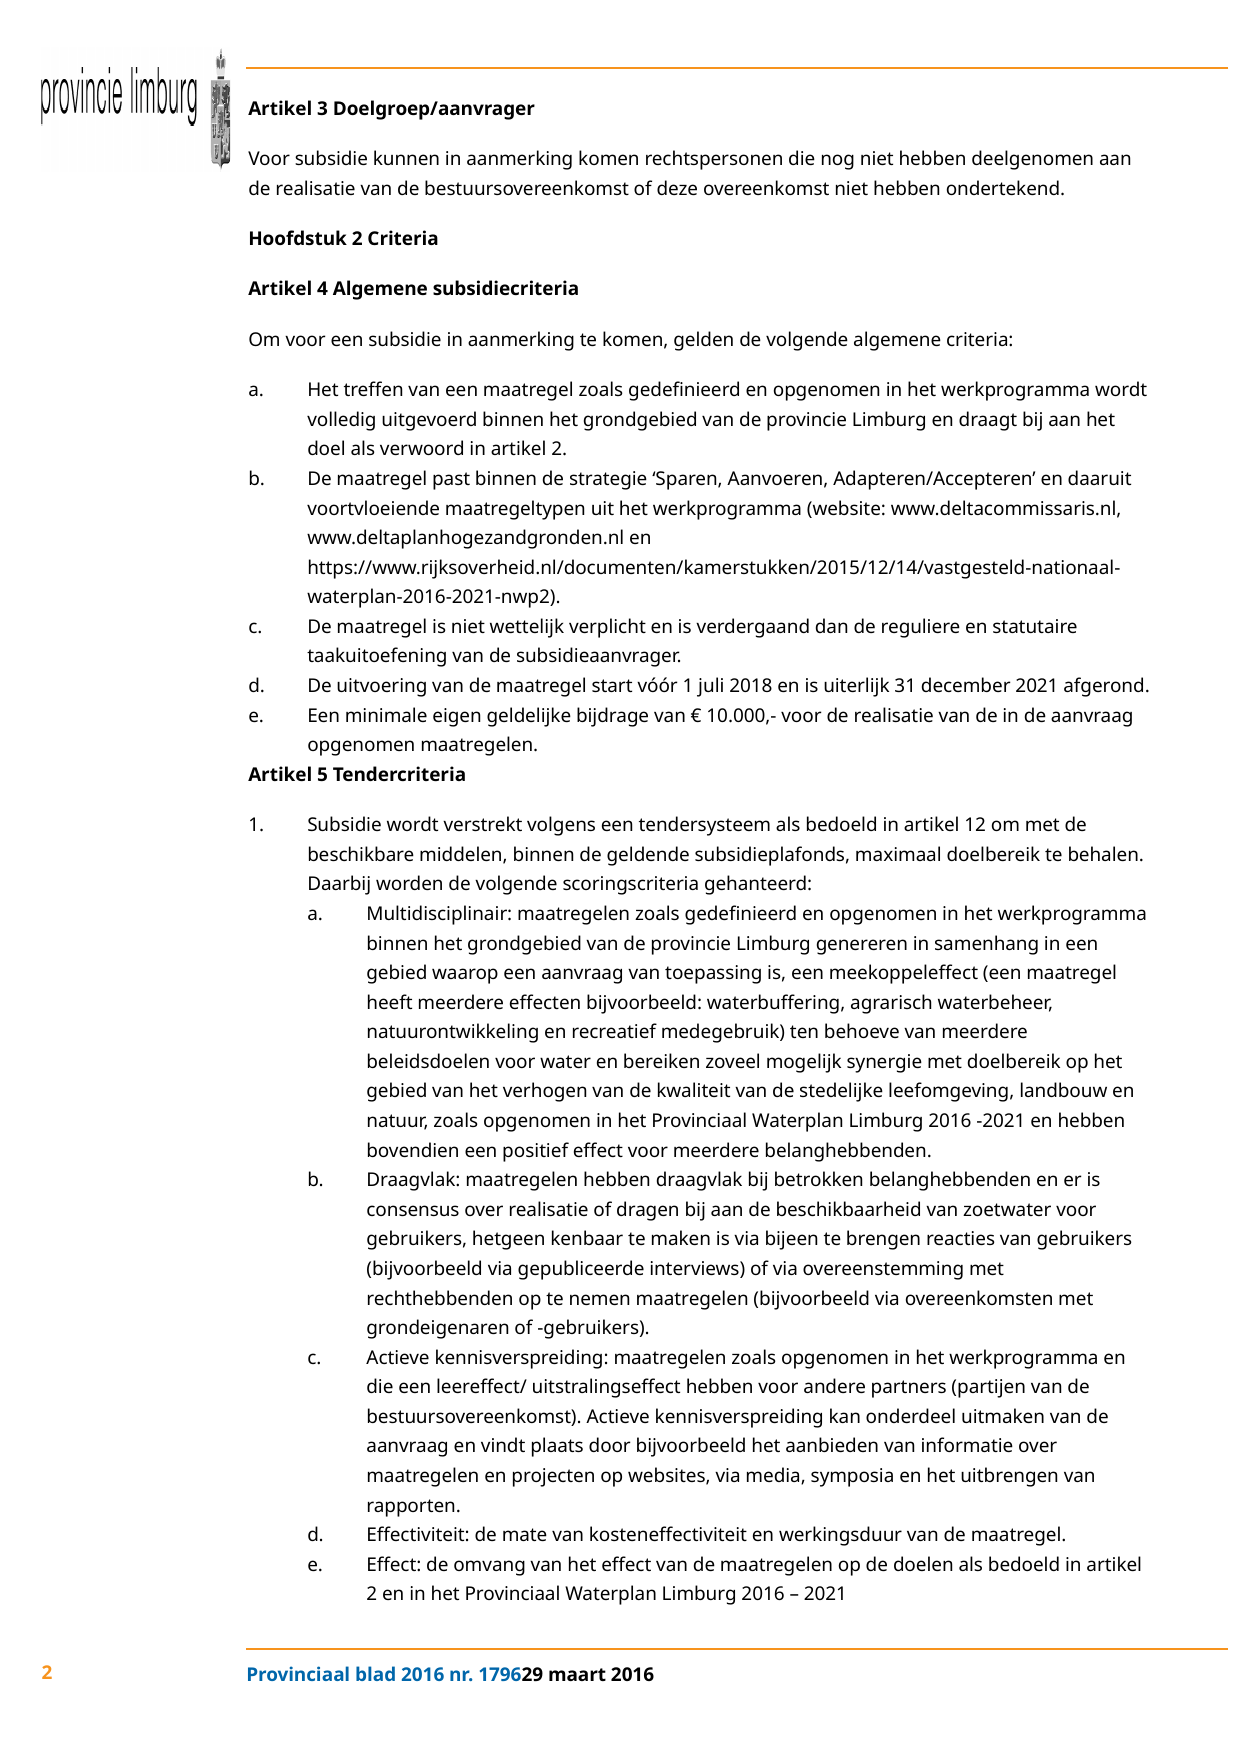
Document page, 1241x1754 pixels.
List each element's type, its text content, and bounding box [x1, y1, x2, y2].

list Subsidie wordt verstrekt volgens een tendersysteem als bedoeld in artikel 12 om met de beschikbare middelen, binnen de geldende subsidieplafonds, maximaal doelbereik te behalen. Daarbij worden de volgende scoringscriteria gehanteerd: [248, 811, 1152, 896]
list Het treffen van een maatregel zoals gedefinieerd en opgenomen in het werkprogramma wordt volledig uitgevoerd binnen het grondgebied van de provincie Limburg en draagt bij aan het doel als verwoord in artikel 2. [248, 376, 1152, 461]
text Om voor een subsidie in aanmerking te komen, gelden de volgende algemene criteria: [248, 326, 1152, 352]
text Voor subsidie kunnen in aanmerking komen rechtspersonen die nog niet hebben deelgenomen aan de realisatie van de bestuursovereenkomst of deze overeenkomst niet hebben ondertekend. [248, 145, 1152, 201]
list De maatregel is niet wettelijk verplicht en is verdergaand dan de reguliere en statutaire taakuitoefening van de subsidieaanvrager. [248, 613, 1152, 668]
list Draagvlak: maatregelen hebben draagvlak bij betrokken belanghebbenden en er is consensus over realisatie of dragen bij aan de beschikbaarheid van zoetwater voor gebruikers, hetgeen kenbaar te maken is via bijeen te brengen reacties van gebruikers (bijvoorbeeld via gepubliceerde interviews) of via overeenstemming met rechthebbenden op te nemen maatregelen (bijvoorbeeld via overeenkomsten met grondeigenaren of -gebruikers). [307, 1166, 1152, 1340]
list De maatregel past binnen de strategie ‘Sparen, Aanvoeren, Adapteren/Accepteren’ en daaruit voortvloeiende maatregeltypen uit het werkprogramma (website: www.deltacommissaris.nl, www.deltaplanhogezandgronden.nl en https://www.rijksoverheid.nl/documenten/kamerstukken/2015/12/14/vastgesteld-nationaal-waterplan-2016-2021-nwp2). [248, 465, 1152, 609]
text Hoofdstuk 2 Criteria [248, 225, 1152, 251]
list Effect: de omvang van het effect van de maatregelen op de doelen als bedoeld in artikel 2 en in het Provinciaal Waterplan Limburg 2016 – 2021 [307, 1551, 1152, 1606]
text Artikel 4 Algemene subsidiecriteria [248, 276, 1152, 301]
list Multidisciplinair: maatregelen zoals gedefinieerd en opgenomen in het werkprogramma binnen het grondgebied van de provincie Limburg genereren in samenhang in een gebied waarop een aanvraag van toepassing is, een meekoppeleffect (een maatregel heeft meerdere effecten bijvoorbeeld: waterbuffering, agrarisch waterbeheer, natuurontwikkeling en recreatief medegebruik) ten behoeve van meerdere beleidsdoelen voor water en bereiken zoveel mogelijk synergie met doelbereik op het gebied van het verhogen van de kwaliteit van de stedelijke leefomgeving, landbouw en natuur, zoals opgenomen in het Provinciaal Waterplan Limburg 2016 -2021 en hebben bovendien een positief effect voor meerdere belanghebbenden. [307, 900, 1152, 1163]
picture [41, 47, 231, 172]
list Effectiviteit: de mate van kosteneffectiviteit en werkingsduur van de maatregel. [307, 1521, 1152, 1547]
text Artikel 5 Tendercriteria [248, 761, 1152, 787]
list De uitvoering van de maatregel start vóór 1 juli 2018 en is uiterlijk 31 december 2021 afgerond. [248, 672, 1152, 698]
list Een minimale eigen geldelijke bijdrage van € 10.000,- voor de realisatie van de in de aanvraag opgenomen maatregelen. [248, 702, 1152, 757]
text Artikel 3 Doelgroep/aanvrager [248, 95, 1152, 121]
list Actieve kennisverspreiding: maatregelen zoals opgenomen in het werkprogramma en die een leereffect/ uitstralingseffect hebben voor andere partners (partijen van de bestuursovereenkomst). Actieve kennisverspreiding kan onderdeel uitmaken van de aanvraag en vindt plaats door bijvoorbeeld het aanbieden van informatie over maatregelen en projecten op websites, via media, symposia en het uitbrengen van rapporten. [307, 1344, 1152, 1518]
